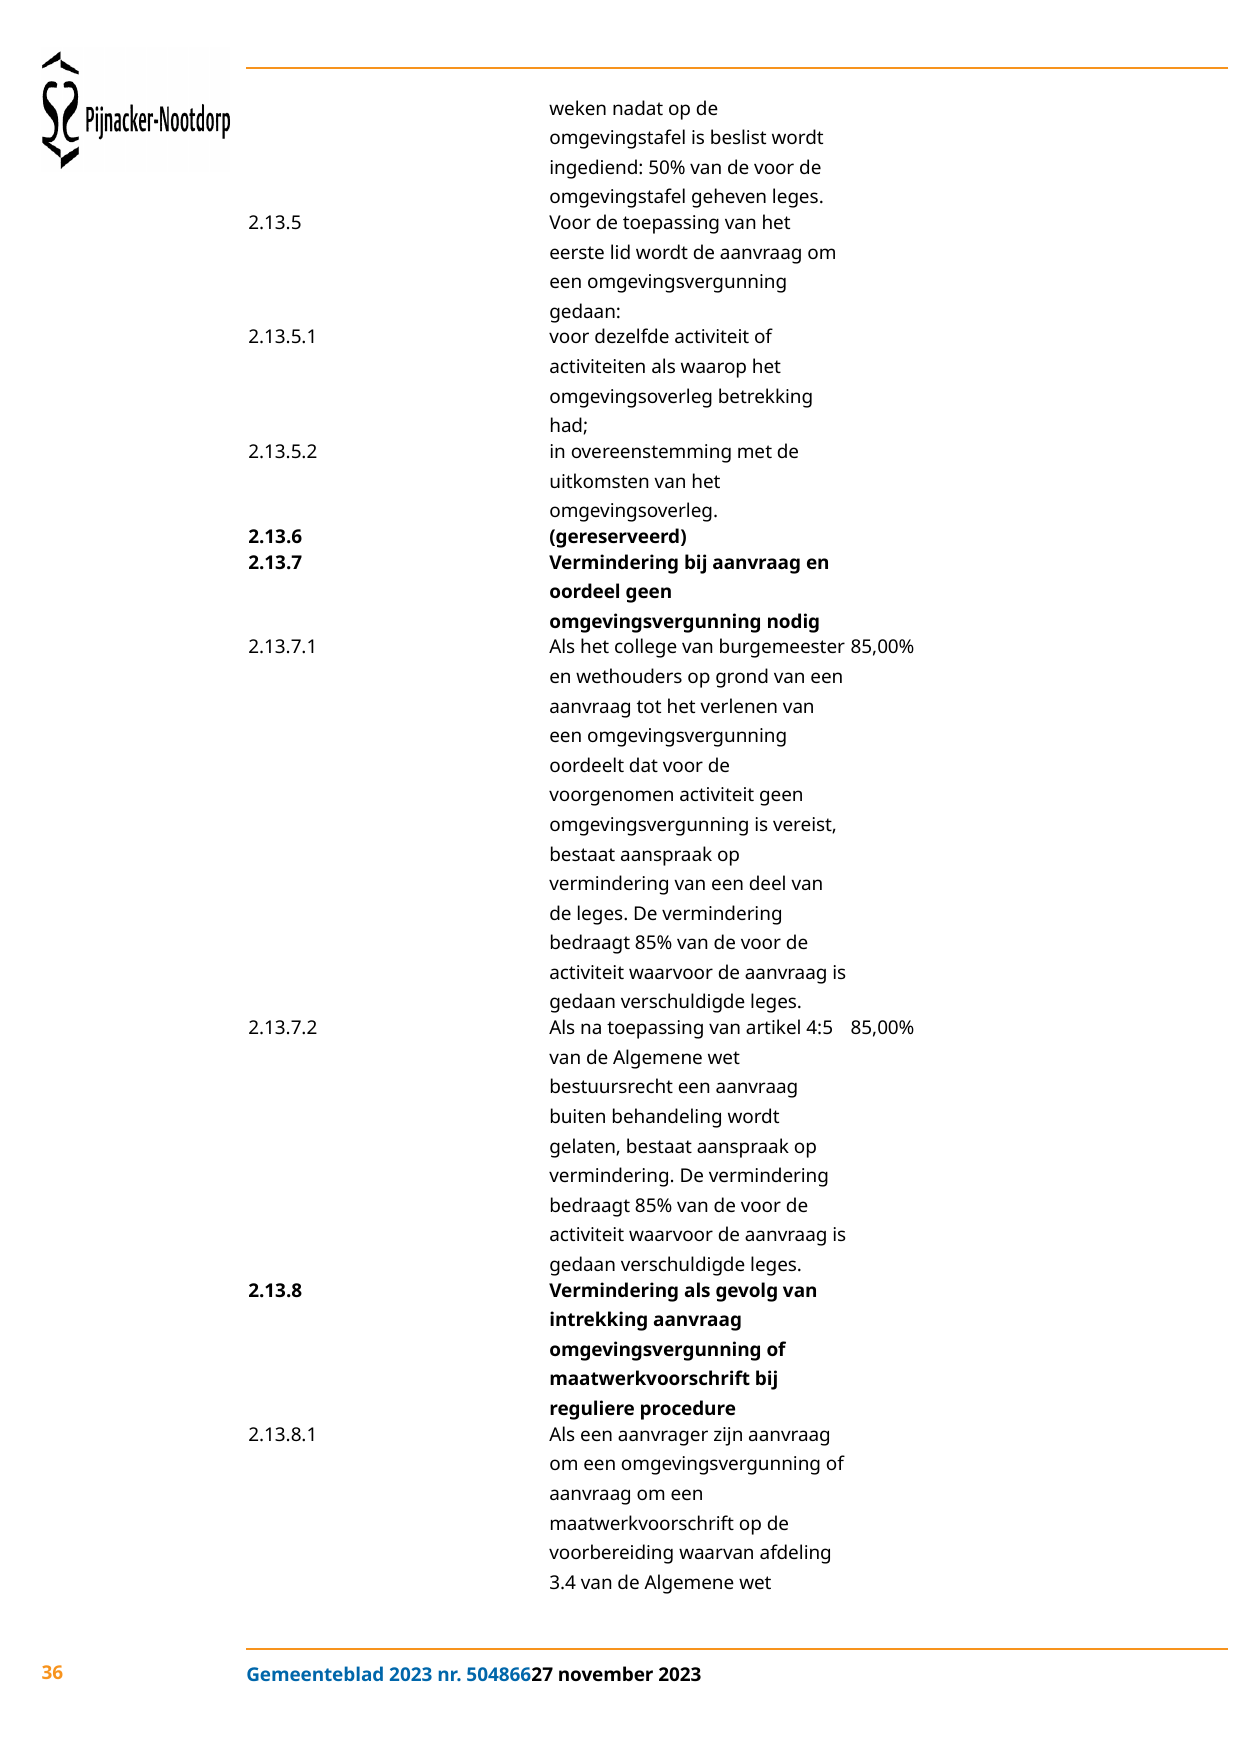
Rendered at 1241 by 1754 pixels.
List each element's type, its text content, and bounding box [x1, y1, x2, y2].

table_cell 2.13.5.2 [248, 438, 549, 523]
table_cell in overeenstemming met de uitkomsten van het omgevingsoverleg. [549, 438, 850, 523]
table_cell 85,00% [850, 1015, 1152, 1277]
table_cell 85,00% [850, 634, 1152, 1014]
table_cell 2.13.5 [248, 209, 549, 324]
table_cell [850, 1421, 1152, 1594]
table_cell weken nadat op de omgevingstafel is beslist wordt ingediend: 50% van de voor de omgevingstafel geheven leges. [549, 95, 850, 209]
table_cell 2.13.7.2 [248, 1015, 549, 1277]
table_cell [850, 209, 1152, 324]
table_cell voor dezelfde activiteit of activiteiten als waarop het omgevingsoverleg betrekking had; [549, 324, 850, 438]
table_cell [850, 549, 1152, 634]
table_cell Als een aanvrager zijn aanvraag om een omgevingsvergunning of aanvraag om een maatwerkvoorschrift op de voorbereiding waarvan afdeling 3.4 van de Algemene wet [549, 1421, 850, 1594]
table_cell [248, 95, 549, 209]
table_cell (gereserveerd) [549, 523, 850, 549]
table_cell Voor de toepassing van het eerste lid wordt de aanvraag om een omgevingsvergunning gedaan: [549, 209, 850, 324]
table_cell Vermindering bij aanvraag en oordeel geen omgevingsvergunning nodig [549, 549, 850, 634]
table_cell Als het college van burgemeester en wethouders op grond van een aanvraag tot het verlenen van een omgevingsvergunning oordeelt dat voor de voorgenomen activiteit geen omgevingsvergunning is vereist, bestaat aanspraak op vermindering van een deel van de leges. De vermindering bedraagt 85% van de voor de activiteit waarvoor de aanvraag is gedaan verschuldigde leges. [549, 634, 850, 1014]
table_cell 2.13.5.1 [248, 324, 549, 438]
table_cell [850, 438, 1152, 523]
table_cell [850, 523, 1152, 549]
table_cell [850, 95, 1152, 209]
table_cell Vermindering als gevolg van intrekking aanvraag omgevingsvergunning of maatwerkvoorschrift bij reguliere procedure [549, 1277, 850, 1421]
table_cell 2.13.6 [248, 523, 549, 549]
picture [41, 47, 231, 172]
table_cell 2.13.7 [248, 549, 549, 634]
table_cell Als na toepassing van artikel 4:5 van de Algemene wet bestuursrecht een aanvraag buiten behandeling wordt gelaten, bestaat aanspraak op vermindering. De vermindering bedraagt 85% van de voor de activiteit waarvoor de aanvraag is gedaan verschuldigde leges. [549, 1015, 850, 1277]
table_cell [850, 1277, 1152, 1421]
table_cell 2.13.8.1 [248, 1421, 549, 1594]
table_cell [850, 324, 1152, 438]
table_cell 2.13.8 [248, 1277, 549, 1421]
table_cell 2.13.7.1 [248, 634, 549, 1014]
